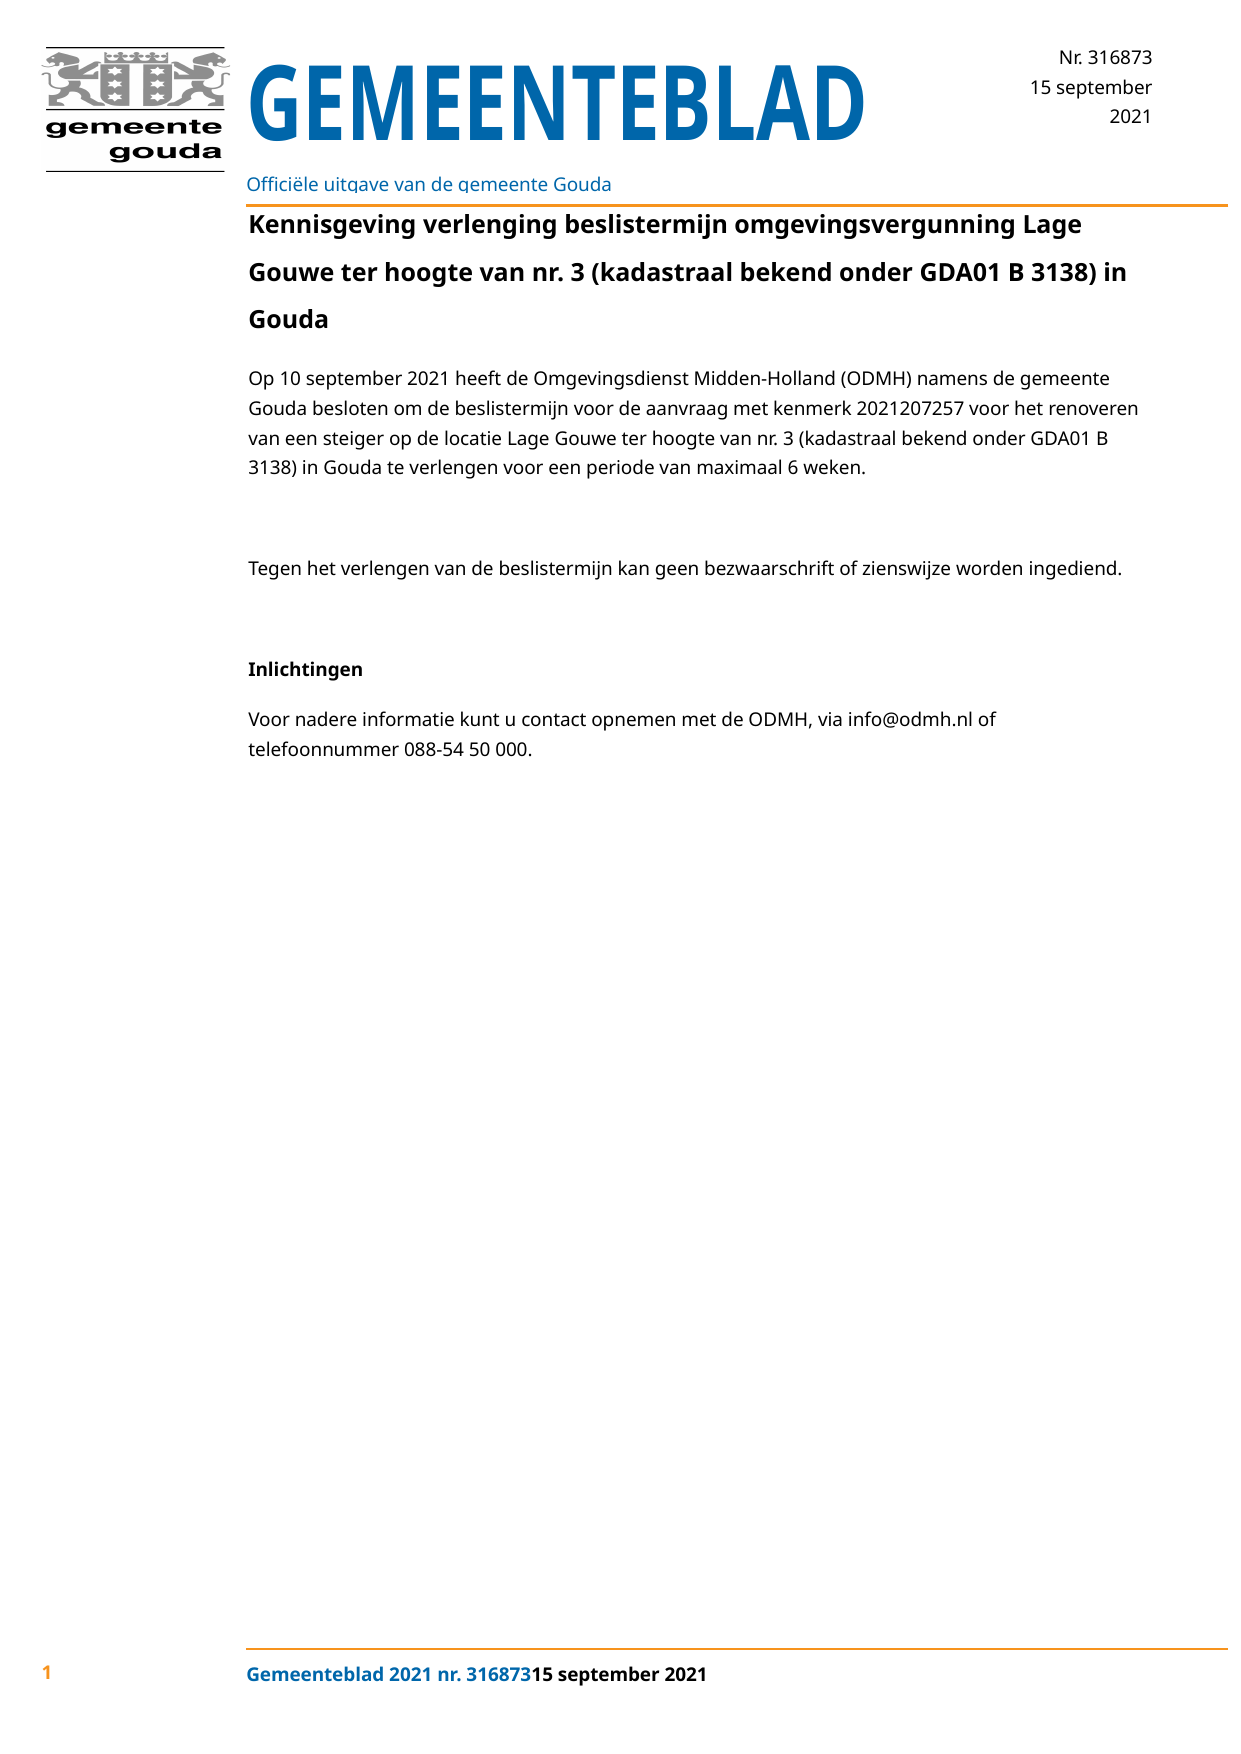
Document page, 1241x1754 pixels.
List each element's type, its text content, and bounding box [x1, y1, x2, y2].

text Op 10 september 2021 heeft de Omgevingsdienst Midden-Holland (ODMH) namens de gemeente Gouda besloten om de beslistermijn voor de aanvraag met kenmerk 2021207257 voor het renoveren van een steiger op de locatie Lage Gouwe ter hoogte van nr. 3 (kadastraal bekend onder GDA01 B 3138) in Gouda te verlengen voor een periode van maximaal 6 weken. [248, 366, 1152, 480]
text Tegen het verlengen van de beslistermijn kan geen bezwaarschrift of zienswijze worden ingediend. [248, 555, 1152, 581]
text Inlichtingen [248, 656, 1152, 682]
picture [41, 47, 231, 172]
text Voor nadere informatie kunt u contact opnemen met de ODMH, via info@odmh.nl of telefoonnummer 088-54 50 000. [248, 706, 1152, 762]
text Kennisgeving verlenging beslistermijn omgevingsvergunning Lage Gouwe ter hoogte van nr. 3 (kadastraal bekend onder GDA01 B 3138) in Gouda [248, 207, 1152, 336]
